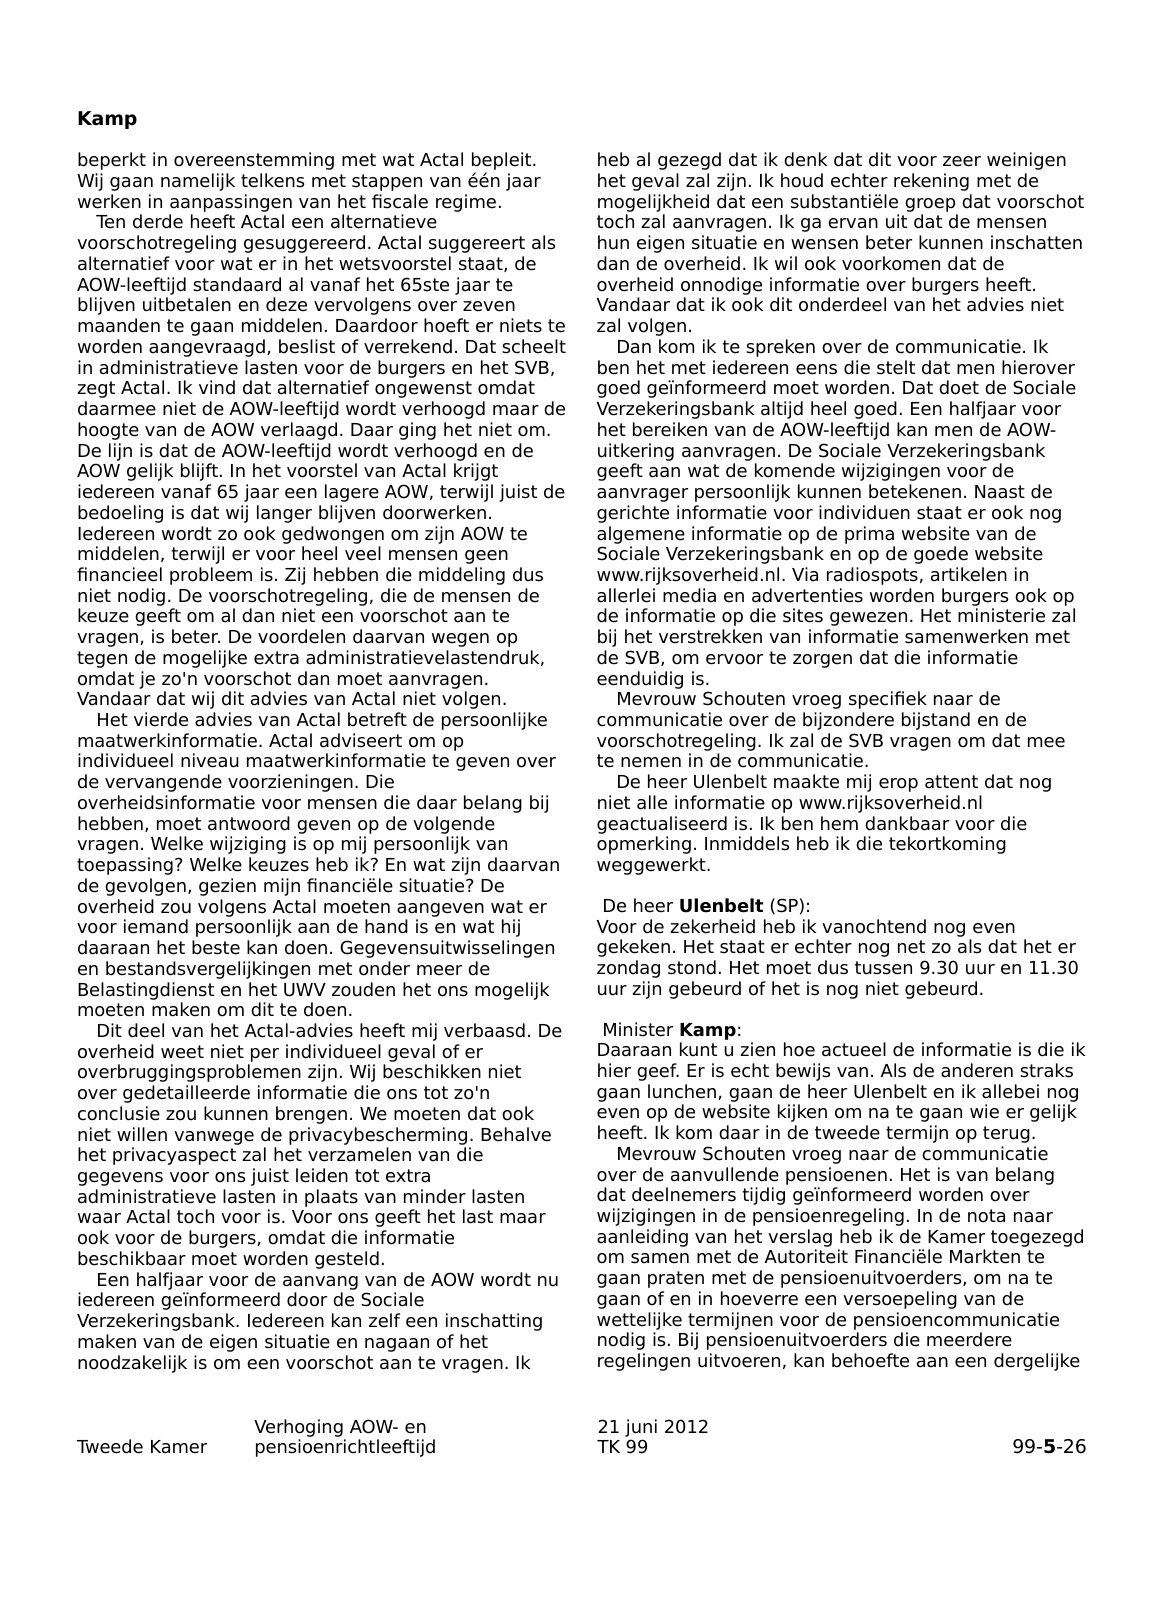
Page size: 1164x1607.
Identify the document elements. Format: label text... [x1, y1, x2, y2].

text heb al gezegd dat ik denk dat dit voor zeer weinigen het geval zal zijn. Ik houd echter rekening met de mogelijkheid dat een substantiële groep dat voorschot toch zal aanvragen. Ik ga ervan uit dat de mensen hun eigen situatie en wensen beter kunnen inschatten dan de overheid. Ik wil ook voorkomen dat de overheid onnodige informatie over burgers heeft. Vandaar dat ik ook dit onderdeel van het advies niet zal volgen. [596, 150, 1087, 337]
text De heer Ulenbelt maakte mij erop attent dat nog niet alle informatie op www.rijksoverheid.nl geactualiseerd is. Ik ben hem dankbaar voor die opmerking. Inmiddels heb ik die tekortkoming weggewerkt. [596, 772, 1087, 876]
text Mevrouw Schouten vroeg naar de communicatie over de aanvullende pensioenen. Het is van belang dat deelnemers tijdig geïnformeerd worden over wijzigingen in de pensioenregeling. In de nota naar aanleiding van het verslag heb ik de Kamer toegezegd om samen met de Autoriteit Financiële Markten te gaan praten met de pensioenuitvoerders, om na te gaan of en in hoeverre een versoepeling van de wettelijke termijnen voor de pensioencommunicatie nodig is. Bij pensioenuitvoerders die meerdere regelingen uitvoeren, kan behoefte aan een dergelijke [596, 1144, 1087, 1372]
text Een halfjaar voor de aanvang van de AOW wordt nu iedereen geïnformeerd door de Sociale Verzekeringsbank. Iedereen kan zelf een inschatting maken van de eigen situatie en nagaan of het noodzakelijk is om een voorschot aan te vragen. Ik [77, 1269, 567, 1373]
text Mevrouw Schouten vroeg specifiek naar de communicatie over de bijzondere bijstand en de voorschotregeling. Ik zal de SVB vragen om dat mee te nemen in de communicatie. [596, 689, 1087, 772]
text Het vierde advies van Actal betreft de persoonlijke maatwerkinformatie. Actal adviseert om op individueel niveau maatwerkinformatie te geven over de vervangende voorzieningen. Die overheidsinformatie voor mensen die daar belang bij hebben, moet antwoord geven op de volgende vragen. Welke wijziging is op mij persoonlijk van toepassing? Welke keuzes heb ik? En wat zijn daarvan de gevolgen, gezien mijn financiële situatie? De overheid zou volgens Actal moeten aangeven wat er voor iemand persoonlijk aan de hand is en wat hij daaraan het beste kan doen. Gegevensuitwisselingen en bestandsvergelijkingen met onder meer de Belastingdienst en het UWV zouden het ons mogelijk moeten maken om dit te doen. [77, 710, 567, 1021]
text Minister Kamp: [596, 1019, 1087, 1040]
text Daaraan kunt u zien hoe actueel de informatie is die ik hier geef. Er is echt bewijs van. Als de anderen straks gaan lunchen, gaan de heer Ulenbelt en ik allebei nog even op de website kijken om na te gaan wie er gelijk heeft. Ik kom daar in de tweede termijn op terug. [596, 1040, 1087, 1144]
text Dan kom ik te spreken over de communicatie. Ik ben het met iedereen eens die stelt dat men hierover goed geïnformeerd moet worden. Dat doet de Sociale Verzekeringsbank altijd heel goed. Een halfjaar voor het bereiken van de AOW-leeftijd kan men de AOW-uitkering aanvragen. De Sociale Verzekeringsbank geeft aan wat de komende wijzigingen voor de aanvrager persoonlijk kunnen betekenen. Naast de gerichte informatie voor individuen staat er ook nog algemene informatie op de prima website van de Sociale Verzekeringsbank en op de goede website www.rijksoverheid.nl. Via radiospots, artikelen in allerlei media en advertenties worden burgers ook op de informatie op die sites gewezen. Het ministerie zal bij het verstrekken van informatie samenwerken met de SVB, om ervoor te zorgen dat die informatie eenduidig is. [596, 337, 1087, 689]
text De heer Ulenbelt (SP): [596, 896, 1087, 916]
text beperkt in overeenstemming met wat Actal bepleit. Wij gaan namelijk telkens met stappen van één jaar werken in aanpassingen van het fiscale regime. [77, 150, 567, 212]
text Dit deel van het Actal-advies heeft mij verbaasd. De overheid weet niet per individueel geval of er overbruggingsproblemen zijn. Wij beschikken niet over gedetailleerde informatie die ons tot zo'n conclusie zou kunnen brengen. We moeten dat ook niet willen vanwege de privacybescherming. Behalve het privacyaspect zal het verzamelen van die gegevens voor ons juist leiden tot extra administratieve lasten in plaats van minder lasten waar Actal toch voor is. Voor ons geeft het last maar ook voor de burgers, omdat die informatie beschikbaar moet worden gesteld. [77, 1021, 567, 1269]
text Voor de zekerheid heb ik vanochtend nog even gekeken. Het staat er echter nog net zo als dat het er zondag stond. Het moet dus tussen 9.30 uur en 11.30 uur zijn gebeurd of het is nog niet gebeurd. [596, 916, 1087, 999]
text Ten derde heeft Actal een alternatieve voorschotregeling gesuggereerd. Actal suggereert als alternatief voor wat er in het wetsvoorstel staat, de AOW-leeftijd standaard al vanaf het 65ste jaar te blijven uitbetalen en deze vervolgens over zeven maanden te gaan middelen. Daardoor hoeft er niets te worden aangevraagd, beslist of verrekend. Dat scheelt in administratieve lasten voor de burgers en het SVB, zegt Actal. Ik vind dat alternatief ongewenst omdat daarmee niet de AOW-leeftijd wordt verhoogd maar de hoogte van de AOW verlaagd. Daar ging het niet om. De lijn is dat de AOW-leeftijd wordt verhoogd en de AOW gelijk blijft. In het voorstel van Actal krijgt iedereen vanaf 65 jaar een lagere AOW, terwijl juist de bedoeling is dat wij langer blijven doorwerken. Iedereen wordt zo ook gedwongen om zijn AOW te middelen, terwijl er voor heel veel mensen geen financieel probleem is. Zij hebben die middeling dus niet nodig. De voorschotregeling, die de mensen de keuze geeft om al dan niet een voorschot aan te vragen, is beter. De voordelen daarvan wegen op tegen de mogelijke extra administratievelastendruk, omdat je zo'n voorschot dan moet aanvragen. Vandaar dat wij dit advies van Actal niet volgen. [77, 212, 567, 710]
